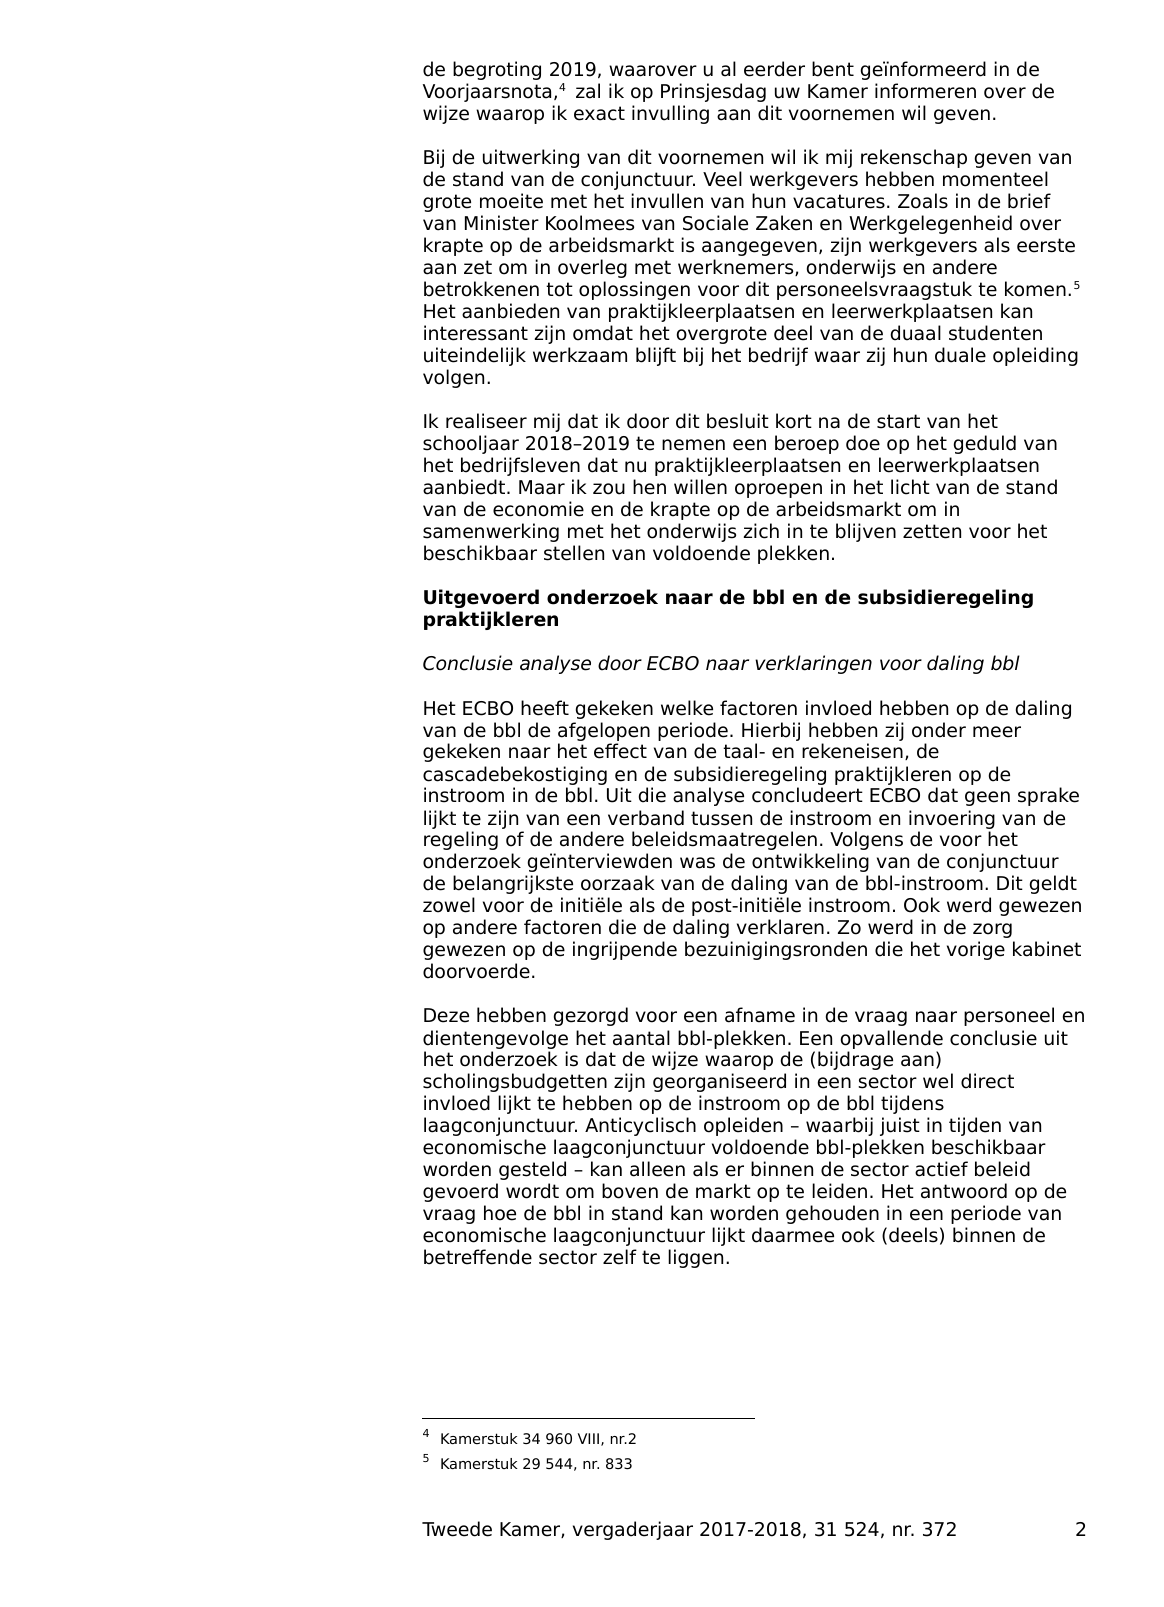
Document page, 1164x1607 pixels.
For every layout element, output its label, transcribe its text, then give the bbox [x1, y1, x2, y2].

text Ik realiseer mij dat ik door dit besluit kort na de start van het schooljaar 2018–2019 te nemen een beroep doe op het geduld van het bedrijfsleven dat nu praktijkleerplaatsen en leerwerkplaatsen aanbiedt. Maar ik zou hen willen oproepen in het licht van de stand van de economie en de krapte op de arbeidsmarkt om in samenwerking met het onderwijs zich in te blijven zetten voor het beschikbaar stellen van voldoende plekken. [422, 411, 1087, 565]
subtitle Uitgevoerd onderzoek naar de bbl en de subsidieregeling praktijkleren [422, 587, 1087, 631]
subtitle Conclusie analyse door ECBO naar verklaringen voor daling bbl [422, 653, 1087, 675]
text Kamerstuk 29 544, nr. 833 [422, 1452, 1087, 1474]
text Deze hebben gezorgd voor een afname in de vraag naar personeel en dientengevolge het aantal bbl-plekken. Een opvallende conclusie uit het onderzoek is dat de wijze waarop de (bijdrage aan) scholingsbudgetten zijn georganiseerd in een sector wel direct invloed lijkt te hebben op de instroom op de bbl tijdens laagconjunctuur. Anticyclisch opleiden – waarbij juist in tijden van economische laagconjunctuur voldoende bbl-plekken beschikbaar worden gesteld – kan alleen als er binnen de sector actief beleid gevoerd wordt om boven de markt op te leiden. Het antwoord op de vraag hoe de bbl in stand kan worden gehouden in een periode van economische laagconjunctuur lijkt daarmee ook (deels) binnen de betreffende sector zelf te liggen. [422, 1005, 1087, 1269]
text Het ECBO heeft gekeken welke factoren invloed hebben op de daling van de bbl de afgelopen periode. Hierbij hebben zij onder meer gekeken naar het effect van de taal- en rekeneisen, de cascadebekostiging en de subsidieregeling praktijkleren op de instroom in de bbl. Uit die analyse concludeert ECBO dat geen sprake lijkt te zijn van een verband tussen de instroom en invoering van de regeling of de andere beleidsmaatregelen. Volgens de voor het onderzoek geïnterviewden was de ontwikkeling van de conjunctuur de belangrijkste oorzaak van de daling van de bbl-instroom. Dit geldt zowel voor de initiële als de post-initiële instroom. Ook werd gewezen op andere factoren die de daling verklaren. Zo werd in de zorg gewezen op de ingrijpende bezuinigingsronden die het vorige kabinet doorvoerde. [422, 697, 1087, 983]
text Bij de uitwerking van dit voornemen wil ik mij rekenschap geven van de stand van de conjunctuur. Veel werkgevers hebben momenteel grote moeite met het invullen van hun vacatures. Zoals in de brief van Minister Koolmees van Sociale Zaken en Werkgelegenheid over krapte op de arbeidsmarkt is aangegeven, zijn werkgevers als eerste aan zet om in overleg met werknemers, onderwijs en andere betrokkenen tot oplossingen voor dit personeelsvraagstuk te komen. Het aanbieden van praktijkleerplaatsen en leerwerkplaatsen kan interessant zijn omdat het overgrote deel van de duaal studenten uiteindelijk werkzaam blijft bij het bedrijf waar zij hun duale opleiding volgen. [422, 147, 1087, 389]
text Kamerstuk 34 960 VIII, nr.2 [422, 1427, 1087, 1449]
text de begroting 2019, waarover u al eerder bent geïnformeerd in de Voorjaarsnota, zal ik op Prinsjesdag uw Kamer informeren over de wijze waarop ik exact invulling aan dit voornemen wil geven. [422, 59, 1087, 125]
